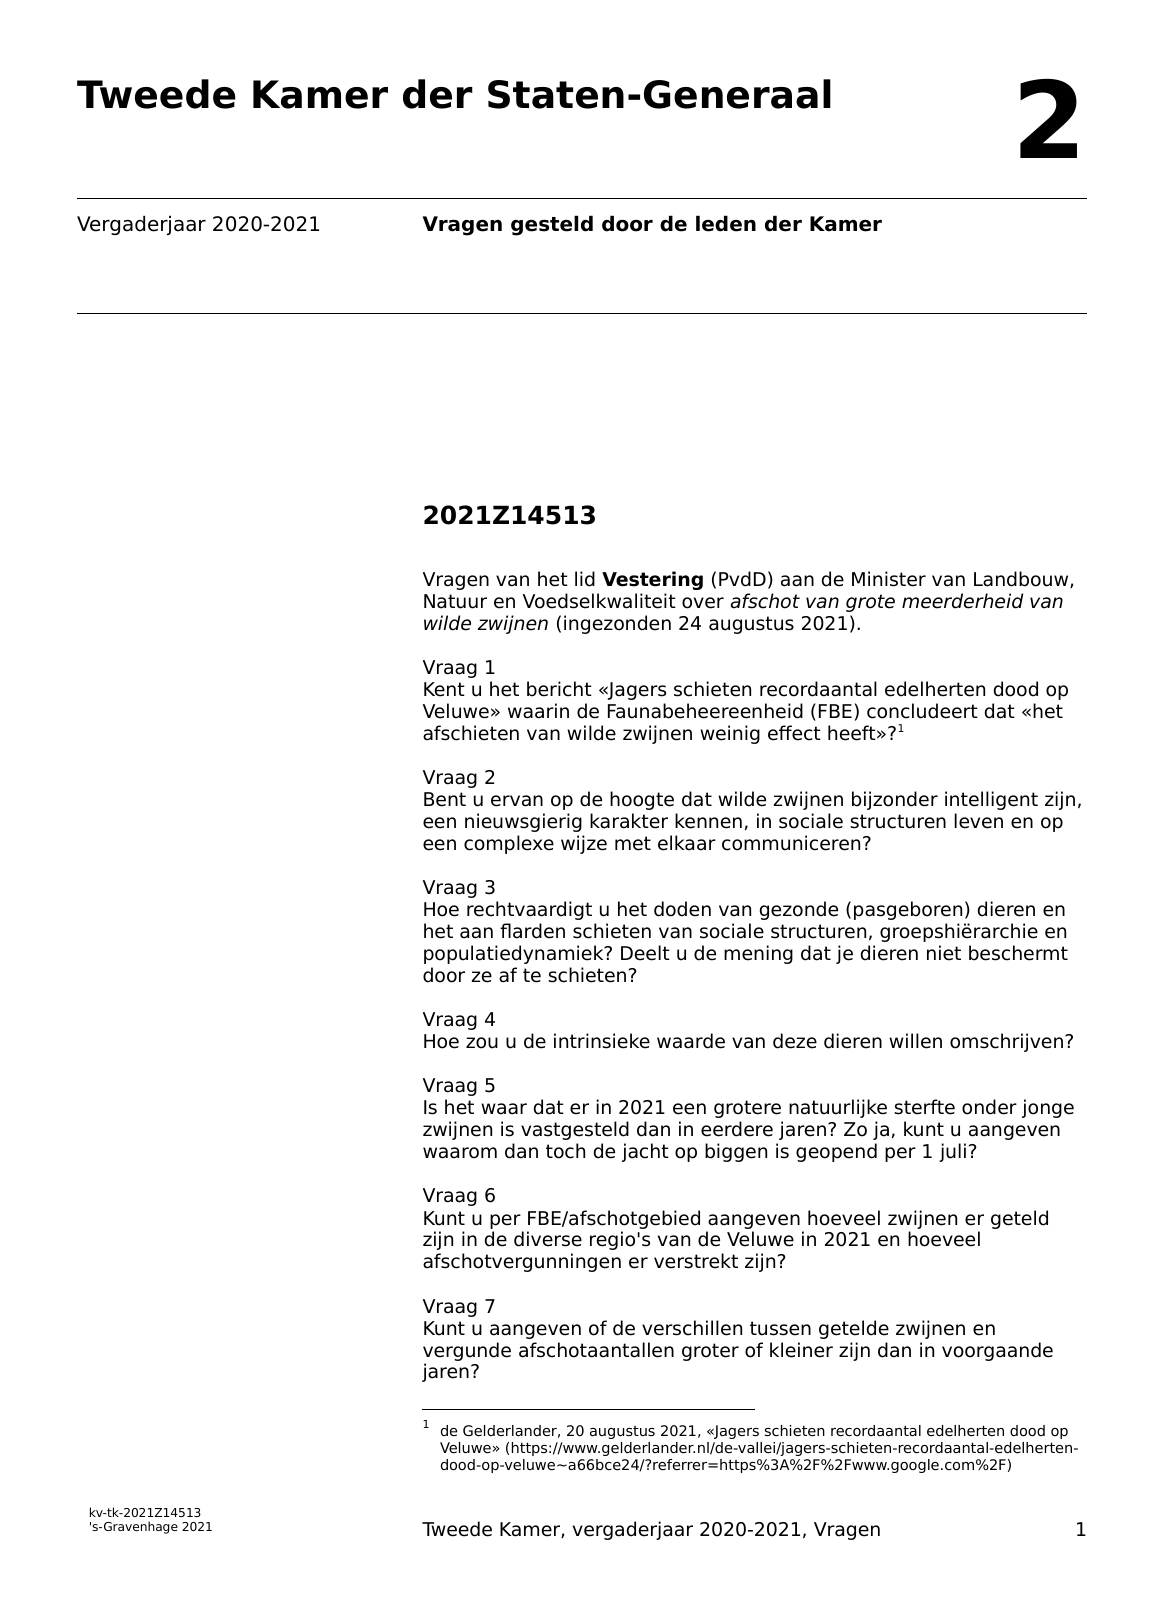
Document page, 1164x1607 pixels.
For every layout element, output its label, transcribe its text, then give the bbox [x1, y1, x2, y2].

text 2021Z14513 [422, 501, 1087, 531]
text Vraag 6 [422, 1185, 1087, 1207]
table_header Tweede Kamer der Staten-Generaal [77, 59, 886, 198]
text de Gelderlander, 20 augustus 2021, «Jagers schieten recordaantal edelherten dood op Veluwe» (https://www.gelderlander.nl/de-vallei/jagers-schieten-recordaantal-edelherten-dood-op-veluwe~a66bce24/?referrer=https%3A%2F%2Fwww.google.com%2F) [422, 1418, 1087, 1474]
text Kent u het bericht «Jagers schieten recordaantal edelherten dood op Veluwe» waarin de Faunabeheereenheid (FBE) concludeert dat «het afschieten van wilde zwijnen weinig effect heeft»? [422, 679, 1087, 745]
text Vraag 3 [422, 877, 1087, 899]
text Vraag 1 [422, 657, 1087, 679]
text Vraag 2 [422, 767, 1087, 789]
text Hoe zou u de intrinsieke waarde van deze dieren willen omschrijven? [422, 1031, 1087, 1053]
table_cell Vragen gesteld door de leden der Kamer [422, 199, 1087, 313]
text Vragen van het lid Vestering (PvdD) aan de Minister van Landbouw, Natuur en Voedselkwaliteit over afschot van grote meerderheid van wilde zwijnen (ingezonden 24 augustus 2021). [422, 569, 1087, 635]
table_cell Vergaderjaar 2020-2021 [77, 199, 422, 313]
table_header 2 [886, 59, 1087, 198]
text Kunt u aangeven of de verschillen tussen getelde zwijnen en vergunde afschotaantallen groter of kleiner zijn dan in voorgaande jaren? [422, 1317, 1087, 1383]
text Kunt u per FBE/afschotgebied aangeven hoeveel zwijnen er geteld zijn in de diverse regio's van de Veluwe in 2021 en hoeveel afschotvergunningen er verstrekt zijn? [422, 1207, 1087, 1273]
text Vraag 7 [422, 1296, 1087, 1317]
text Is het waar dat er in 2021 een grotere natuurlijke sterfte onder jonge zwijnen is vastgesteld dan in eerdere jaren? Zo ja, kunt u aangeven waarom dan toch de jacht op biggen is geopend per 1 juli? [422, 1097, 1087, 1163]
text Bent u ervan op de hoogte dat wilde zwijnen bijzonder intelligent zijn, een nieuwsgierig karakter kennen, in sociale structuren leven en op een complexe wijze met elkaar communiceren? [422, 789, 1087, 855]
text Hoe rechtvaardigt u het doden van gezonde (pasgeboren) dieren en het aan flarden schieten van sociale structuren, groepshiërarchie en populatiedynamiek? Deelt u de mening dat je dieren niet beschermt door ze af te schieten? [422, 899, 1087, 987]
text Vraag 4 [422, 1009, 1087, 1031]
text Vraag 5 [422, 1075, 1087, 1097]
text 's-Gravenhage 2021 [88, 1520, 323, 1534]
text kv-tk-2021Z14513 [88, 1506, 323, 1520]
